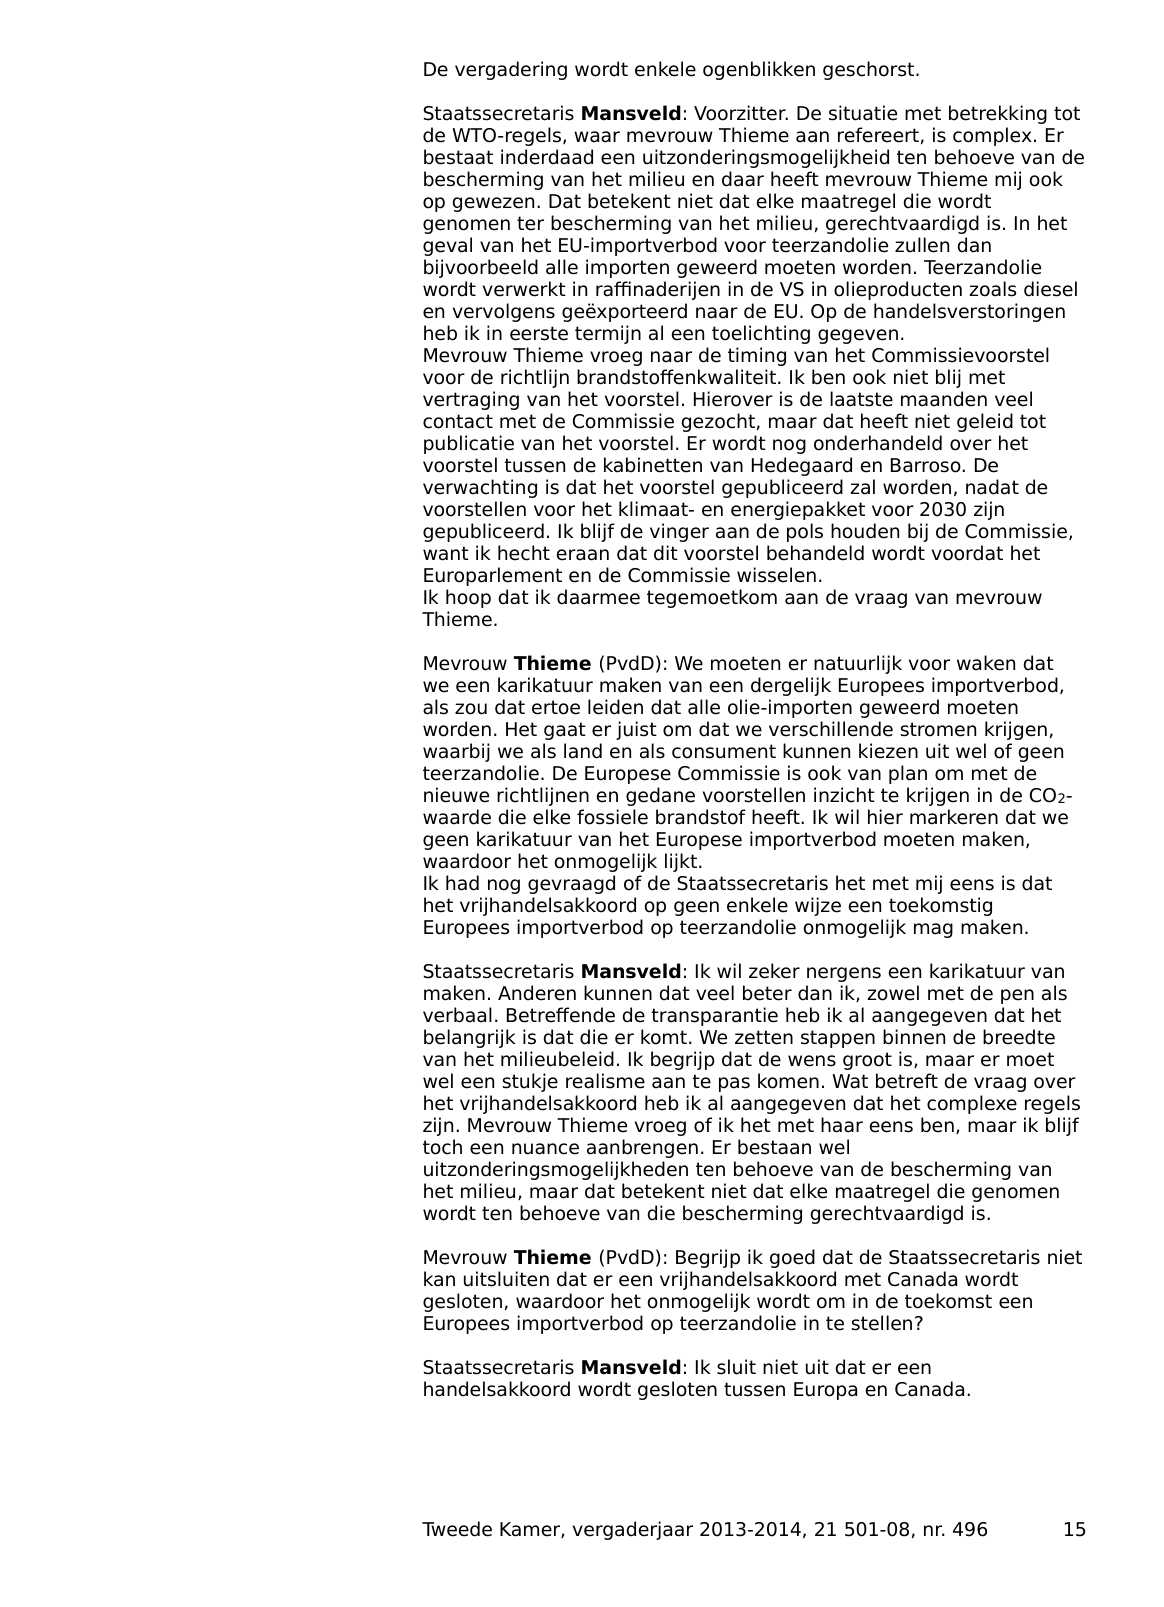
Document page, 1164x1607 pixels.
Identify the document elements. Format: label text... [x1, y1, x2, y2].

text Ik hoop dat ik daarmee tegemoetkom aan de vraag van mevrouw Thieme. [422, 587, 1087, 631]
text Staatssecretaris Mansveld: Ik sluit niet uit dat er een handelsakkoord wordt gesloten tussen Europa en Canada. [422, 1357, 1087, 1401]
text Staatssecretaris Mansveld: Voorzitter. De situatie met betrekking tot de WTO-regels, waar mevrouw Thieme aan refereert, is complex. Er bestaat inderdaad een uitzonderingsmogelijkheid ten behoeve van de bescherming van het milieu en daar heeft mevrouw Thieme mij ook op gewezen. Dat betekent niet dat elke maatregel die wordt genomen ter bescherming van het milieu, gerechtvaardigd is. In het geval van het EU-importverbod voor teerzandolie zullen dan bijvoorbeeld alle importen geweerd moeten worden. Teerzandolie wordt verwerkt in raffinaderijen in de VS in olieproducten zoals diesel en vervolgens geëxporteerd naar de EU. Op de handelsverstoringen heb ik in eerste termijn al een toelichting gegeven. [422, 103, 1087, 345]
text Ik had nog gevraagd of de Staatssecretaris het met mij eens is dat het vrijhandelsakkoord op geen enkele wijze een toekomstig Europees importverbod op teerzandolie onmogelijk mag maken. [422, 873, 1087, 939]
text Mevrouw Thieme vroeg naar de timing van het Commissievoorstel voor de richtlijn brandstoffenkwaliteit. Ik ben ook niet blij met vertraging van het voorstel. Hierover is de laatste maanden veel contact met de Commissie gezocht, maar dat heeft niet geleid tot publicatie van het voorstel. Er wordt nog onderhandeld over het voorstel tussen de kabinetten van Hedegaard en Barroso. De verwachting is dat het voorstel gepubliceerd zal worden, nadat de voorstellen voor het klimaat- en energiepakket voor 2030 zijn gepubliceerd. Ik blijf de vinger aan de pols houden bij de Commissie, want ik hecht eraan dat dit voorstel behandeld wordt voordat het Europarlement en de Commissie wisselen. [422, 345, 1087, 587]
text Mevrouw Thieme (PvdD): We moeten er natuurlijk voor waken dat we een karikatuur maken van een dergelijk Europees importverbod, als zou dat ertoe leiden dat alle olie-importen geweerd moeten worden. Het gaat er juist om dat we verschillende stromen krijgen, waarbij we als land en als consument kunnen kiezen uit wel of geen teerzandolie. De Europese Commissie is ook van plan om met de nieuwe richtlijnen en gedane voorstellen inzicht te krijgen in de CO2-waarde die elke fossiele brandstof heeft. Ik wil hier markeren dat we geen karikatuur van het Europese importverbod moeten maken, waardoor het onmogelijk lijkt. [422, 653, 1087, 873]
text Staatssecretaris Mansveld: Ik wil zeker nergens een karikatuur van maken. Anderen kunnen dat veel beter dan ik, zowel met de pen als verbaal. Betreffende de transparantie heb ik al aangegeven dat het belangrijk is dat die er komt. We zetten stappen binnen de breedte van het milieubeleid. Ik begrijp dat de wens groot is, maar er moet wel een stukje realisme aan te pas komen. Wat betreft de vraag over het vrijhandelsakkoord heb ik al aangegeven dat het complexe regels zijn. Mevrouw Thieme vroeg of ik het met haar eens ben, maar ik blijf toch een nuance aanbrengen. Er bestaan wel uitzonderingsmogelijkheden ten behoeve van de bescherming van het milieu, maar dat betekent niet dat elke maatregel die genomen wordt ten behoeve van die bescherming gerechtvaardigd is. [422, 961, 1087, 1224]
text De vergadering wordt enkele ogenblikken geschorst. [422, 59, 1087, 81]
text Mevrouw Thieme (PvdD): Begrijp ik goed dat de Staatssecretaris niet kan uitsluiten dat er een vrijhandelsakkoord met Canada wordt gesloten, waardoor het onmogelijk wordt om in de toekomst een Europees importverbod op teerzandolie in te stellen? [422, 1247, 1087, 1335]
